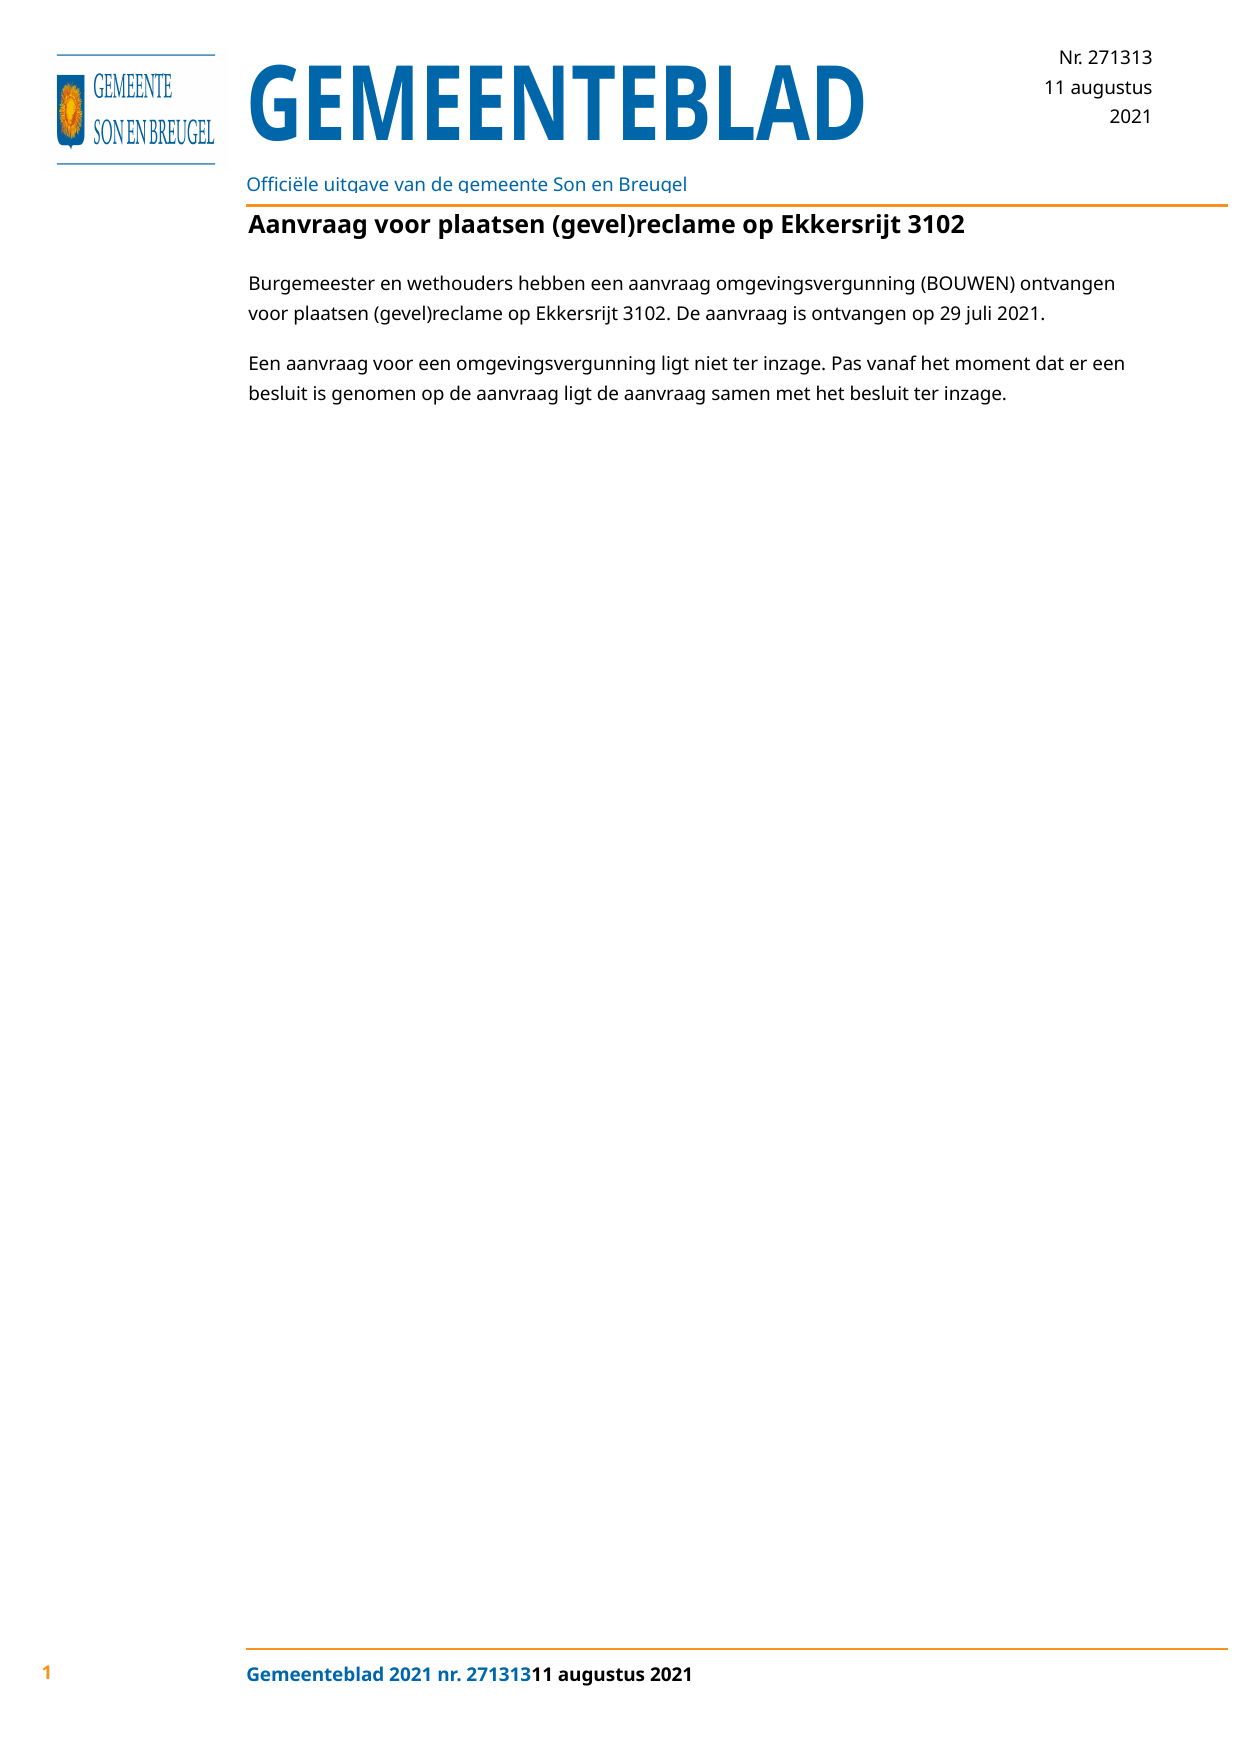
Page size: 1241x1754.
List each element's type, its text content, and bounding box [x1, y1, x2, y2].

picture [41, 47, 231, 172]
text Aanvraag voor plaatsen (gevel)reclame op Ekkersrijt 3102 [248, 207, 1152, 241]
text Burgemeester en wethouders hebben een aanvraag omgevingsvergunning (BOUWEN) ontvangen voor plaatsen (gevel)reclame op Ekkersrijt 3102. De aanvraag is ontvangen op 29 juli 2021. [248, 270, 1152, 326]
text Een aanvraag voor een omgevingsvergunning ligt niet ter inzage. Pas vanaf het moment dat er een besluit is genomen op de aanvraag ligt de aanvraag samen met het besluit ter inzage. [248, 350, 1152, 406]
